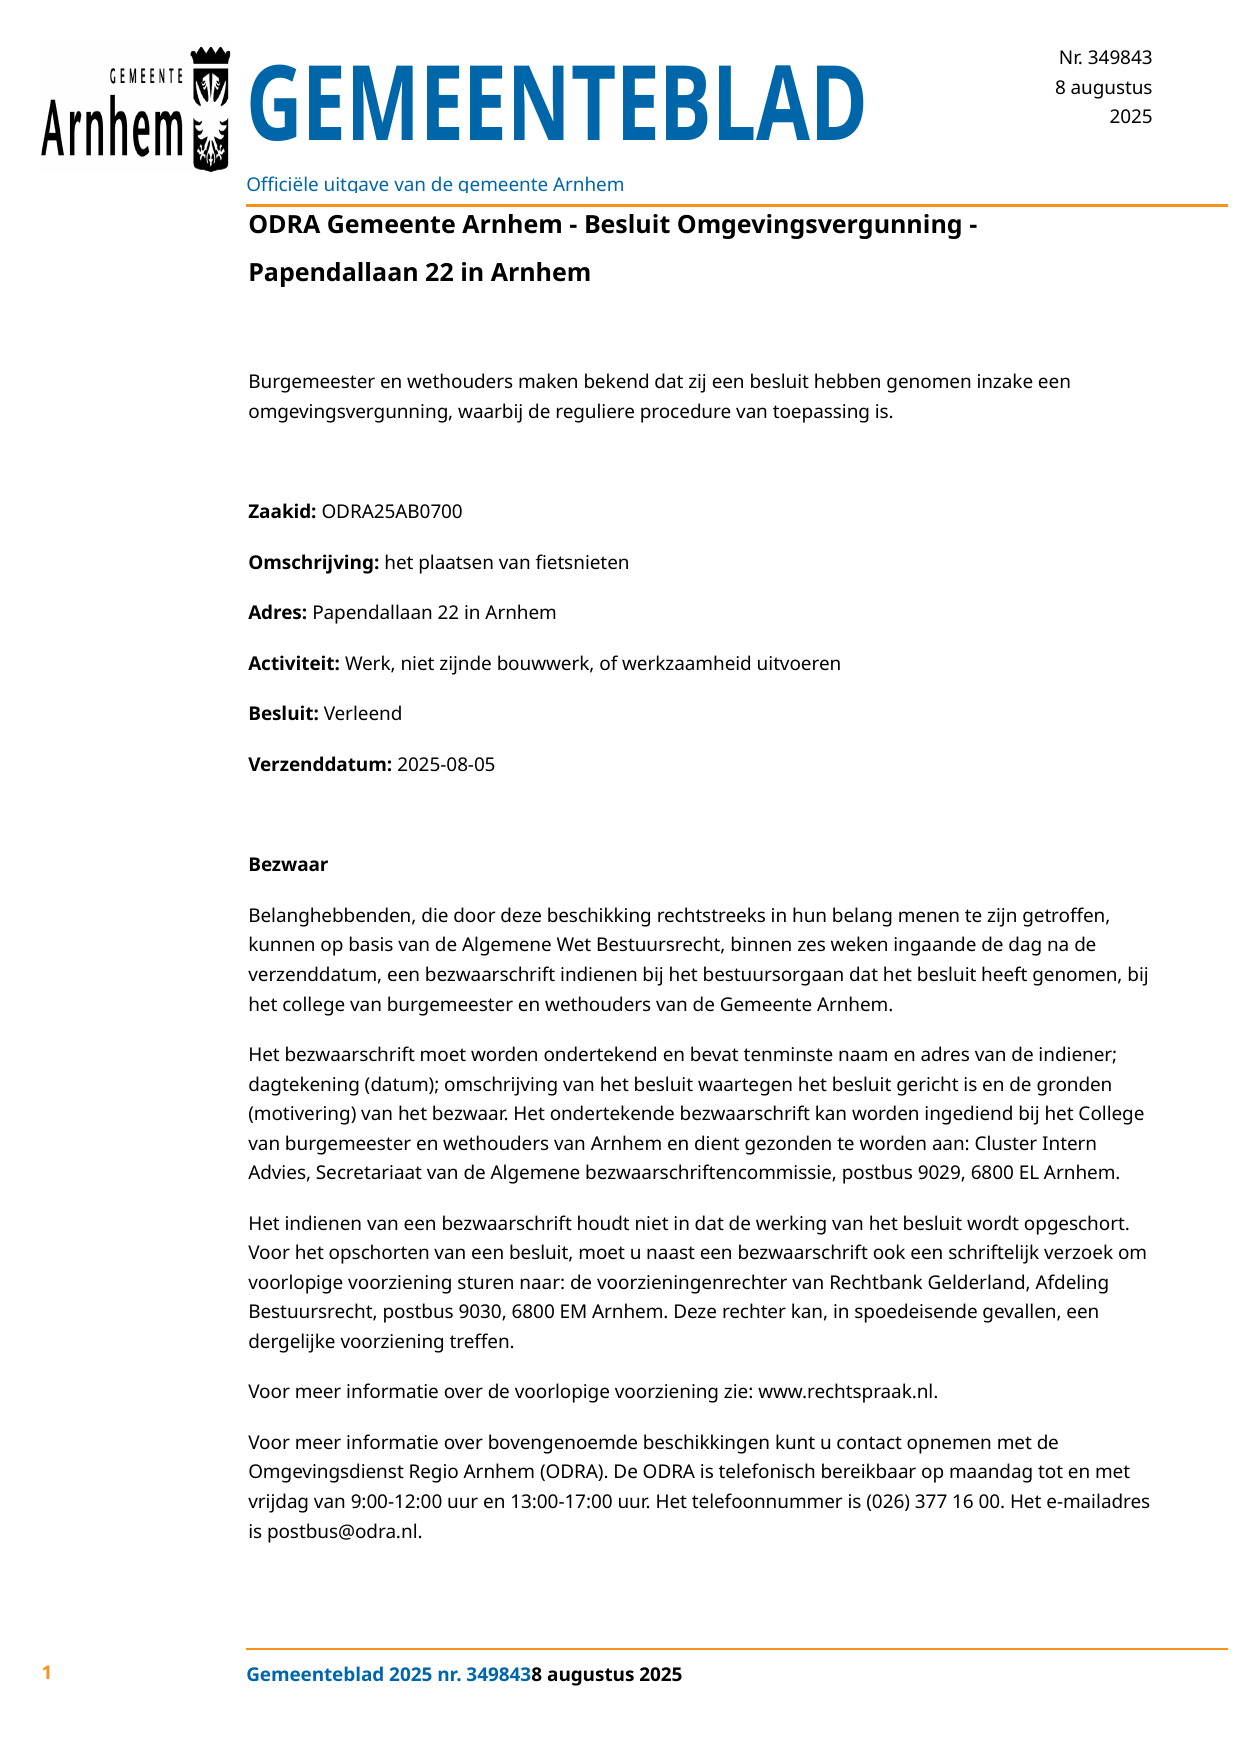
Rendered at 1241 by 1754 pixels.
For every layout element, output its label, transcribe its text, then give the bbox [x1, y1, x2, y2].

text Omschrijving: het plaatsen van fietsnieten [248, 549, 1152, 575]
text Het indienen van een bezwaarschrift houdt niet in dat de werking van het besluit wordt opgeschort. Voor het opschorten van een besluit, moet u naast een bezwaarschrift ook een schriftelijk verzoek om voorlopige voorziening sturen naar: de voorzieningenrechter van Rechtbank Gelderland, Afdeling Bestuursrecht, postbus 9030, 6800 EM Arnhem. Deze rechter kan, in spoedeisende gevallen, een dergelijke voorziening treffen. [248, 1210, 1152, 1354]
text Adres: Papendallaan 22 in Arnhem [248, 599, 1152, 625]
text Belanghebbenden, die door deze beschikking rechtstreeks in hun belang menen te zijn getroffen, kunnen op basis van de Algemene Wet Bestuursrecht, binnen zes weken ingaande de dag na de verzenddatum, een bezwaarschrift indienen bij het bestuursorgaan dat het besluit heeft genomen, bij het college van burgemeester en wethouders van de Gemeente Arnhem. [248, 902, 1152, 1017]
text Burgemeester en wethouders maken bekend dat zij een besluit hebben genomen inzake een omgevingsvergunning, waarbij de reguliere procedure van toepassing is. [248, 368, 1152, 424]
text ODRA Gemeente Arnhem - Besluit Omgevingsvergunning - Papendallaan 22 in Arnhem [248, 207, 1152, 288]
text Besluit: Verleend [248, 700, 1152, 726]
text Bezwaar [248, 852, 1152, 877]
text Zaakid: ODRA25AB0700 [248, 499, 1152, 524]
text Activiteit: Werk, niet zijnde bouwwerk, of werkzaamheid uitvoeren [248, 650, 1152, 676]
text Voor meer informatie over bovengenoemde beschikkingen kunt u contact opnemen met de Omgevingsdienst Regio Arnhem (ODRA). De ODRA is telefonisch bereikbaar op maandag tot en met vrijdag van 9:00-12:00 uur en 13:00-17:00 uur. Het telefoonnummer is (026) 377 16 00. Het e-mailadres is postbus@odra.nl. [248, 1429, 1152, 1544]
text Voor meer informatie over de voorlopige voorziening zie: www.rechtspraak.nl. [248, 1379, 1152, 1404]
text Het bezwaarschrift moet worden ondertekend en bevat tenminste naam en adres van de indiener; dagtekening (datum); omschrijving van het besluit waartegen het besluit gericht is en de gronden (motivering) van het bezwaar. Het ondertekende bezwaarschrift kan worden ingediend bij het College van burgemeester en wethouders van Arnhem en dient gezonden te worden aan: Cluster Intern Advies, Secretariaat van de Algemene bezwaarschriftencommissie, postbus 9029, 6800 EL Arnhem. [248, 1041, 1152, 1185]
picture [41, 47, 231, 172]
text Verzenddatum: 2025-08-05 [248, 751, 1152, 777]
